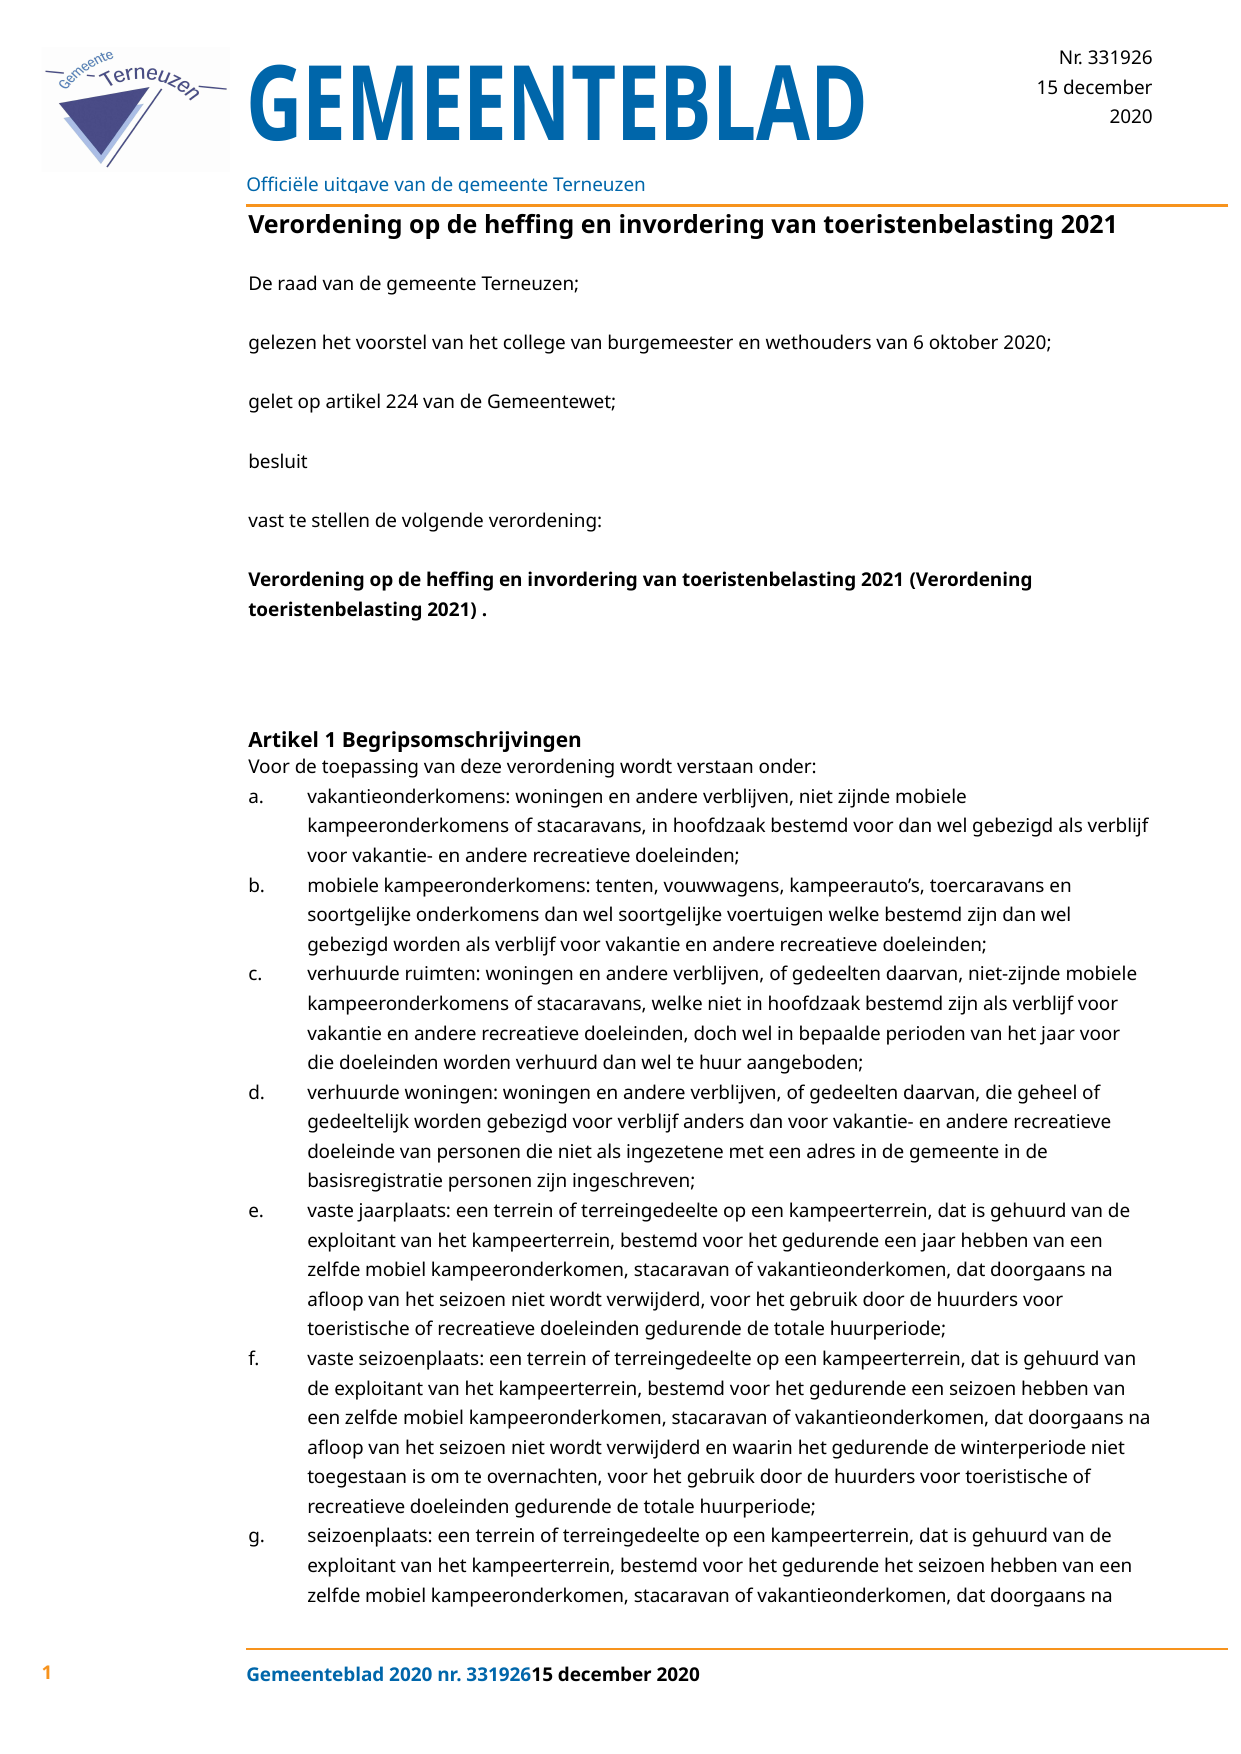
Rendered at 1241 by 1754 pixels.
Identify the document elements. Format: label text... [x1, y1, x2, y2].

list vaste jaarplaats: een terrein of terreingedeelte op een kampeerterrein, dat is gehuurd van de exploitant van het kampeerterrein, bestemd voor het gedurende een jaar hebben van een zelfde mobiel kampeeronderkomen, stacaravan of vakantieonderkomen, dat doorgaans na afloop van het seizoen niet wordt verwijderd, voor het gebruik door de huurders voor toeristische of recreatieve doeleinden gedurende de totale huurperiode; [248, 1197, 1152, 1341]
list vakantieonderkomens: woningen en andere verblijven, niet zijnde mobiele kampeeronderkomens of stacaravans, in hoofdzaak bestemd voor dan wel gebezigd als verblijf voor vakantie- en andere recreatieve doeleinden; [248, 783, 1152, 868]
text gelet op artikel 224 van de Gemeentewet; [248, 389, 1152, 414]
list vaste seizoenplaats: een terrein of terreingedeelte op een kampeerterrein, dat is gehuurd van de exploitant van het kampeerterrein, bestemd voor het gedurende een seizoen hebben van een zelfde mobiel kampeeronderkomen, stacaravan of vakantieonderkomen, dat doorgaans na afloop van het seizoen niet wordt verwijderd en waarin het gedurende de winterperiode niet toegestaan is om te overnachten, voor het gebruik door de huurders voor toeristische of recreatieve doeleinden gedurende de totale huurperiode; [248, 1345, 1152, 1519]
text besluit [248, 448, 1152, 473]
text Verordening op de heffing en invordering van toeristenbelasting 2021 [248, 207, 1152, 241]
picture [41, 47, 231, 172]
list verhuurde ruimten: woningen en andere verblijven, of gedeelten daarvan, niet-zijnde mobiele kampeeronderkomens of stacaravans, welke niet in hoofdzaak bestemd zijn als verblijf voor vakantie en andere recreatieve doeleinden, doch wel in bepaalde perioden van het jaar voor die doeleinden worden verhuurd dan wel te huur aangeboden; [248, 961, 1152, 1075]
text Voor de toepassing van deze verordening wordt verstaan onder: [248, 753, 1152, 779]
list mobiele kampeeronderkomens: tenten, vouwwagens, kampeerauto’s, toercaravans en soortgelijke onderkomens dan wel soortgelijke voertuigen welke bestemd zijn dan wel gebezigd worden als verblijf voor vakantie en andere recreatieve doeleinden; [248, 872, 1152, 957]
text De raad van de gemeente Terneuzen; [248, 270, 1152, 296]
text Verordening op de heffing en invordering van toeristenbelasting 2021 (Verordening toeristenbelasting 2021) . [248, 566, 1152, 621]
text gelezen het voorstel van het college van burgemeester en wethouders van 6 oktober 2020; [248, 329, 1152, 355]
text Artikel 1 Begripsomschrijvingen [248, 725, 1152, 753]
list seizoenplaats: een terrein of terreingedeelte op een kampeerterrein, dat is gehuurd van de exploitant van het kampeerterrein, bestemd voor het gedurende het seizoen hebben van een zelfde mobiel kampeeronderkomen, stacaravan of vakantieonderkomen, dat doorgaans na [248, 1523, 1152, 1607]
list verhuurde woningen: woningen en andere verblijven, of gedeelten daarvan, die geheel of gedeeltelijk worden gebezigd voor verblijf anders dan voor vakantie- en andere recreatieve doeleinde van personen die niet als ingezetene met een adres in de gemeente in de basisregistratie personen zijn ingeschreven; [248, 1079, 1152, 1193]
text vast te stellen de volgende verordening: [248, 507, 1152, 533]
